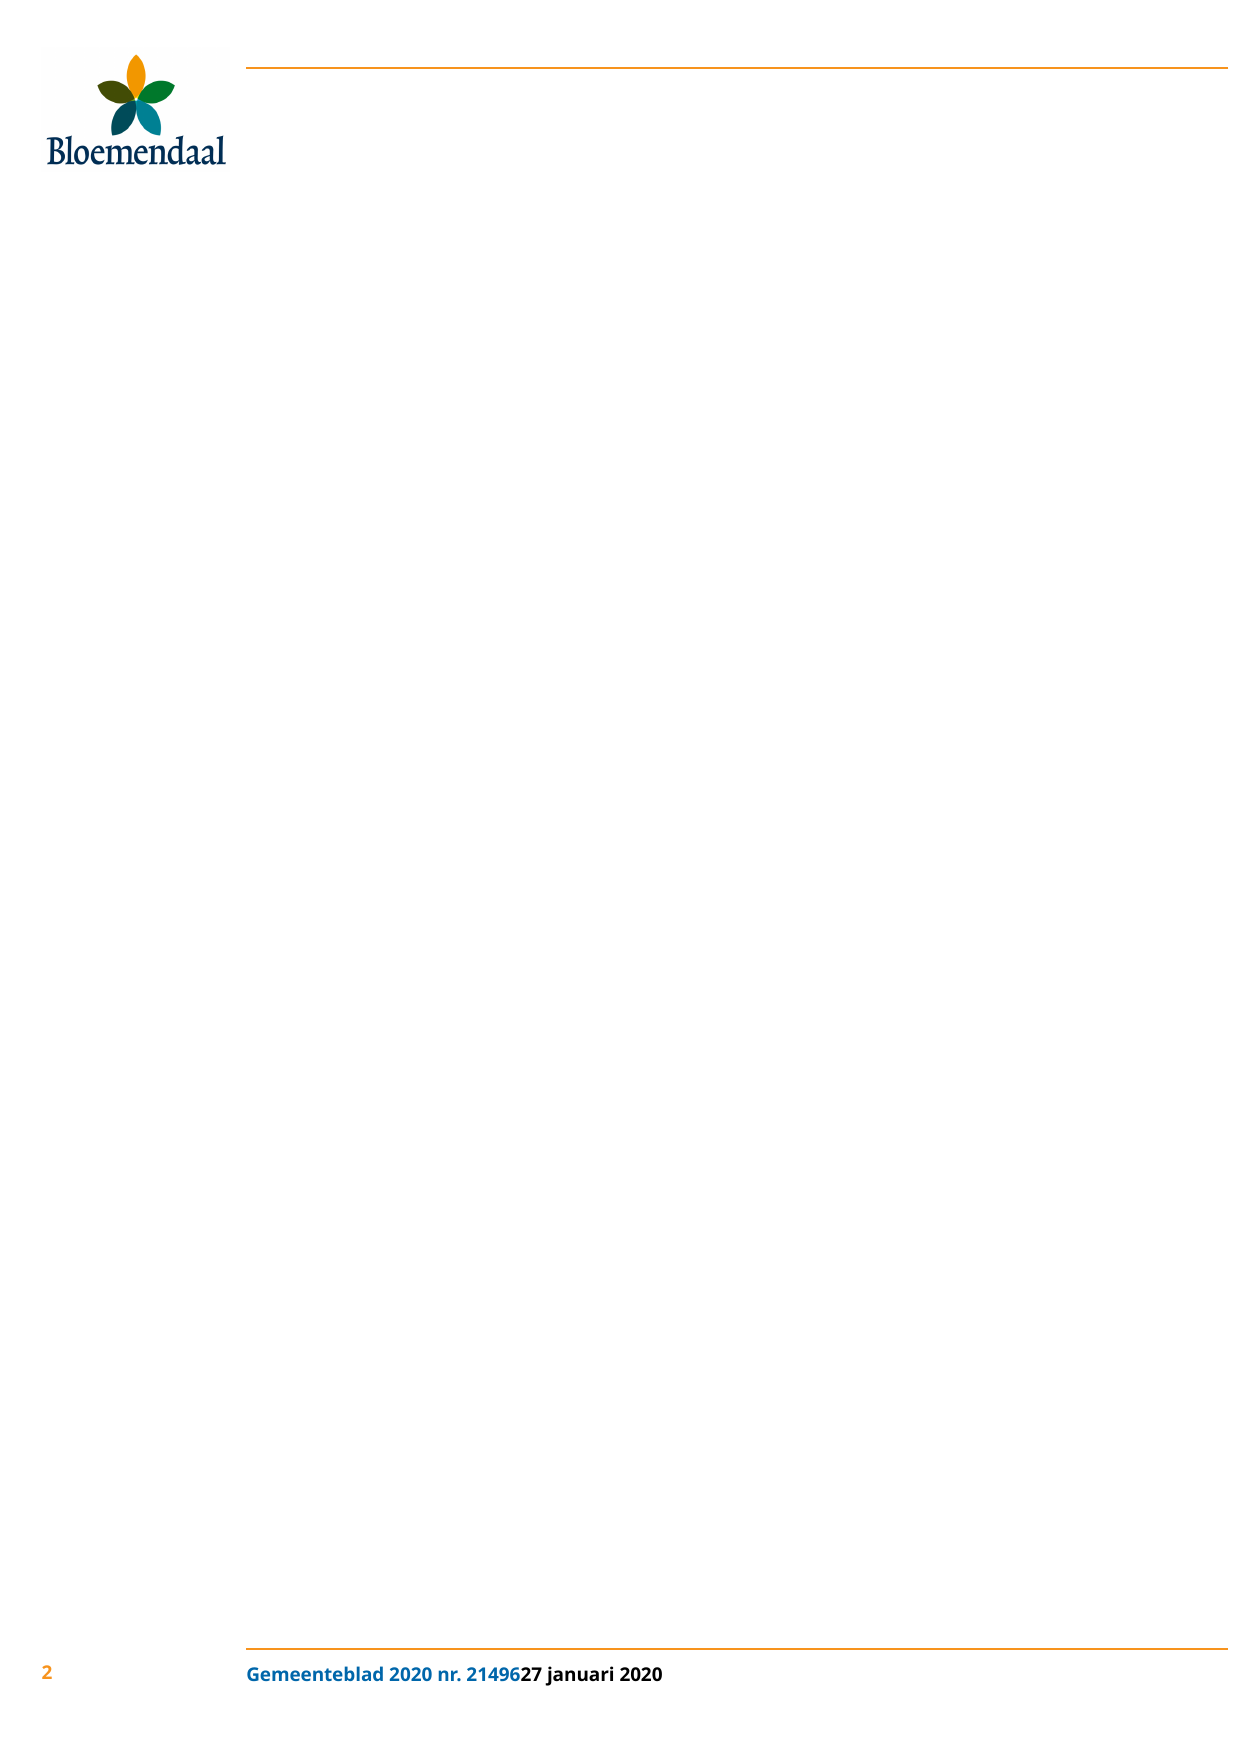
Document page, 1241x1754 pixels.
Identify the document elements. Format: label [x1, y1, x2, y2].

picture [41, 47, 231, 172]
